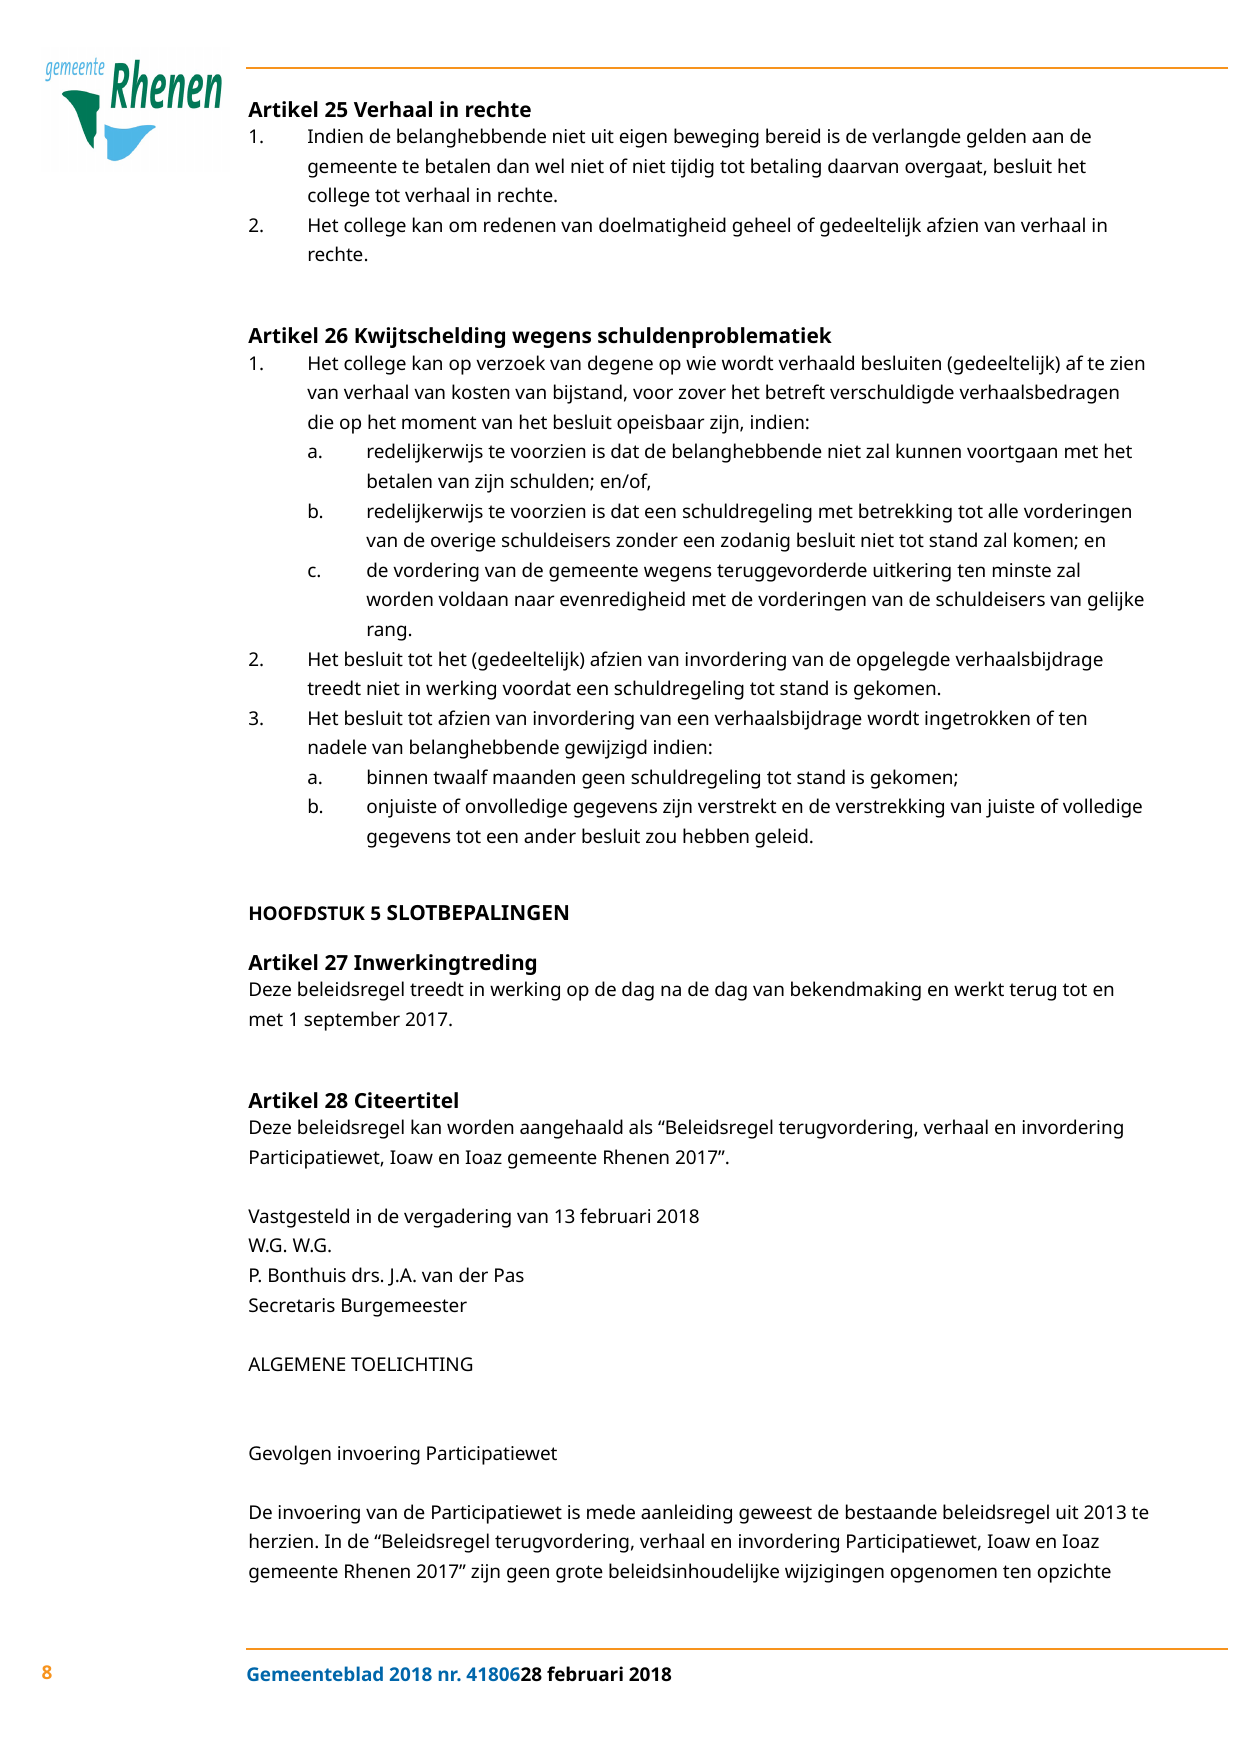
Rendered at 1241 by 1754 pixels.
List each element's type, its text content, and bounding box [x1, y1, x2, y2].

text P. Bonthuis drs. J.A. van der Pas [248, 1262, 1152, 1288]
list redelijkerwijs te voorzien is dat een schuldregeling met betrekking tot alle vorderingen van de overige schuldeisers zonder een zodanig besluit niet tot stand zal komen; en [307, 498, 1152, 553]
list redelijkerwijs te voorzien is dat de belanghebbende niet zal kunnen voortgaan met het betalen van zijn schulden; en/of, [307, 439, 1152, 494]
text Artikel 27 Inwerkingtreding [248, 948, 1152, 976]
text Artikel 28 Citeertitel [248, 1086, 1152, 1114]
text Vastgesteld in de vergadering van 13 februari 2018 [248, 1203, 1152, 1229]
list binnen twaalf maanden geen schuldregeling tot stand is gekomen; [307, 764, 1152, 790]
list Indien de belanghebbende niet uit eigen beweging bereid is de verlangde gelden aan de gemeente te betalen dan wel niet of niet tijdig tot betaling daarvan overgaat, besluit het college tot verhaal in rechte. [248, 123, 1152, 208]
text Secretaris Burgemeester [248, 1292, 1152, 1317]
list onjuiste of onvolledige gegevens zijn verstrekt en de verstrekking van juiste of volledige gegevens tot een ander besluit zou hebben geleid. [307, 794, 1152, 849]
text ALGEMENE TOELICHTING [248, 1351, 1152, 1377]
list Het besluit tot het (gedeeltelijk) afzien van invordering van de opgelegde verhaalsbijdrage treedt niet in werking voordat een schuldregeling tot stand is gekomen. [248, 646, 1152, 701]
text W.G. W.G. [248, 1233, 1152, 1258]
text Deze beleidsregel treedt in werking op de dag na de dag van bekendmaking en werkt terug tot en met 1 september 2017. [248, 976, 1152, 1032]
list Het college kan om redenen van doelmatigheid geheel of gedeeltelijk afzien van verhaal in rechte. [248, 212, 1152, 267]
list Het college kan op verzoek van degene op wie wordt verhaald besluiten (gedeeltelijk) af te zien van verhaal van kosten van bijstand, voor zover het betreft verschuldigde verhaalsbedragen die op het moment van het besluit opeisbaar zijn, indien: [248, 350, 1152, 435]
text Deze beleidsregel kan worden aangehaald als “Beleidsregel terugvordering, verhaal en invordering Participatiewet, Ioaw en Ioaz gemeente Rhenen 2017”. [248, 1114, 1152, 1169]
text De invoering van de Participatiewet is mede aanleiding geweest de bestaande beleidsregel uit 2013 te herzien. In de “Beleidsregel terugvordering, verhaal en invordering Participatiewet, Ioaw en Ioaz gemeente Rhenen 2017” zijn geen grote beleidsinhoudelijke wijzigingen opgenomen ten opzichte [248, 1499, 1152, 1584]
text Artikel 25 Verhaal in rechte [248, 95, 1152, 123]
list de vordering van de gemeente wegens teruggevorderde uitkering ten minste zal worden voldaan naar evenredigheid met de vorderingen van de schuldeisers van gelijke rang. [307, 557, 1152, 642]
text Gevolgen invoering Participatiewet [248, 1440, 1152, 1465]
text Artikel 26 Kwijtschelding wegens schuldenproblematiek [248, 322, 1152, 350]
picture [41, 47, 231, 172]
text HOOFDSTUK 5 SLOTBEPALINGEN [248, 898, 1152, 927]
list Het besluit tot afzien van invordering van een verhaalsbijdrage wordt ingetrokken of ten nadele van belanghebbende gewijzigd indien: [248, 705, 1152, 760]
